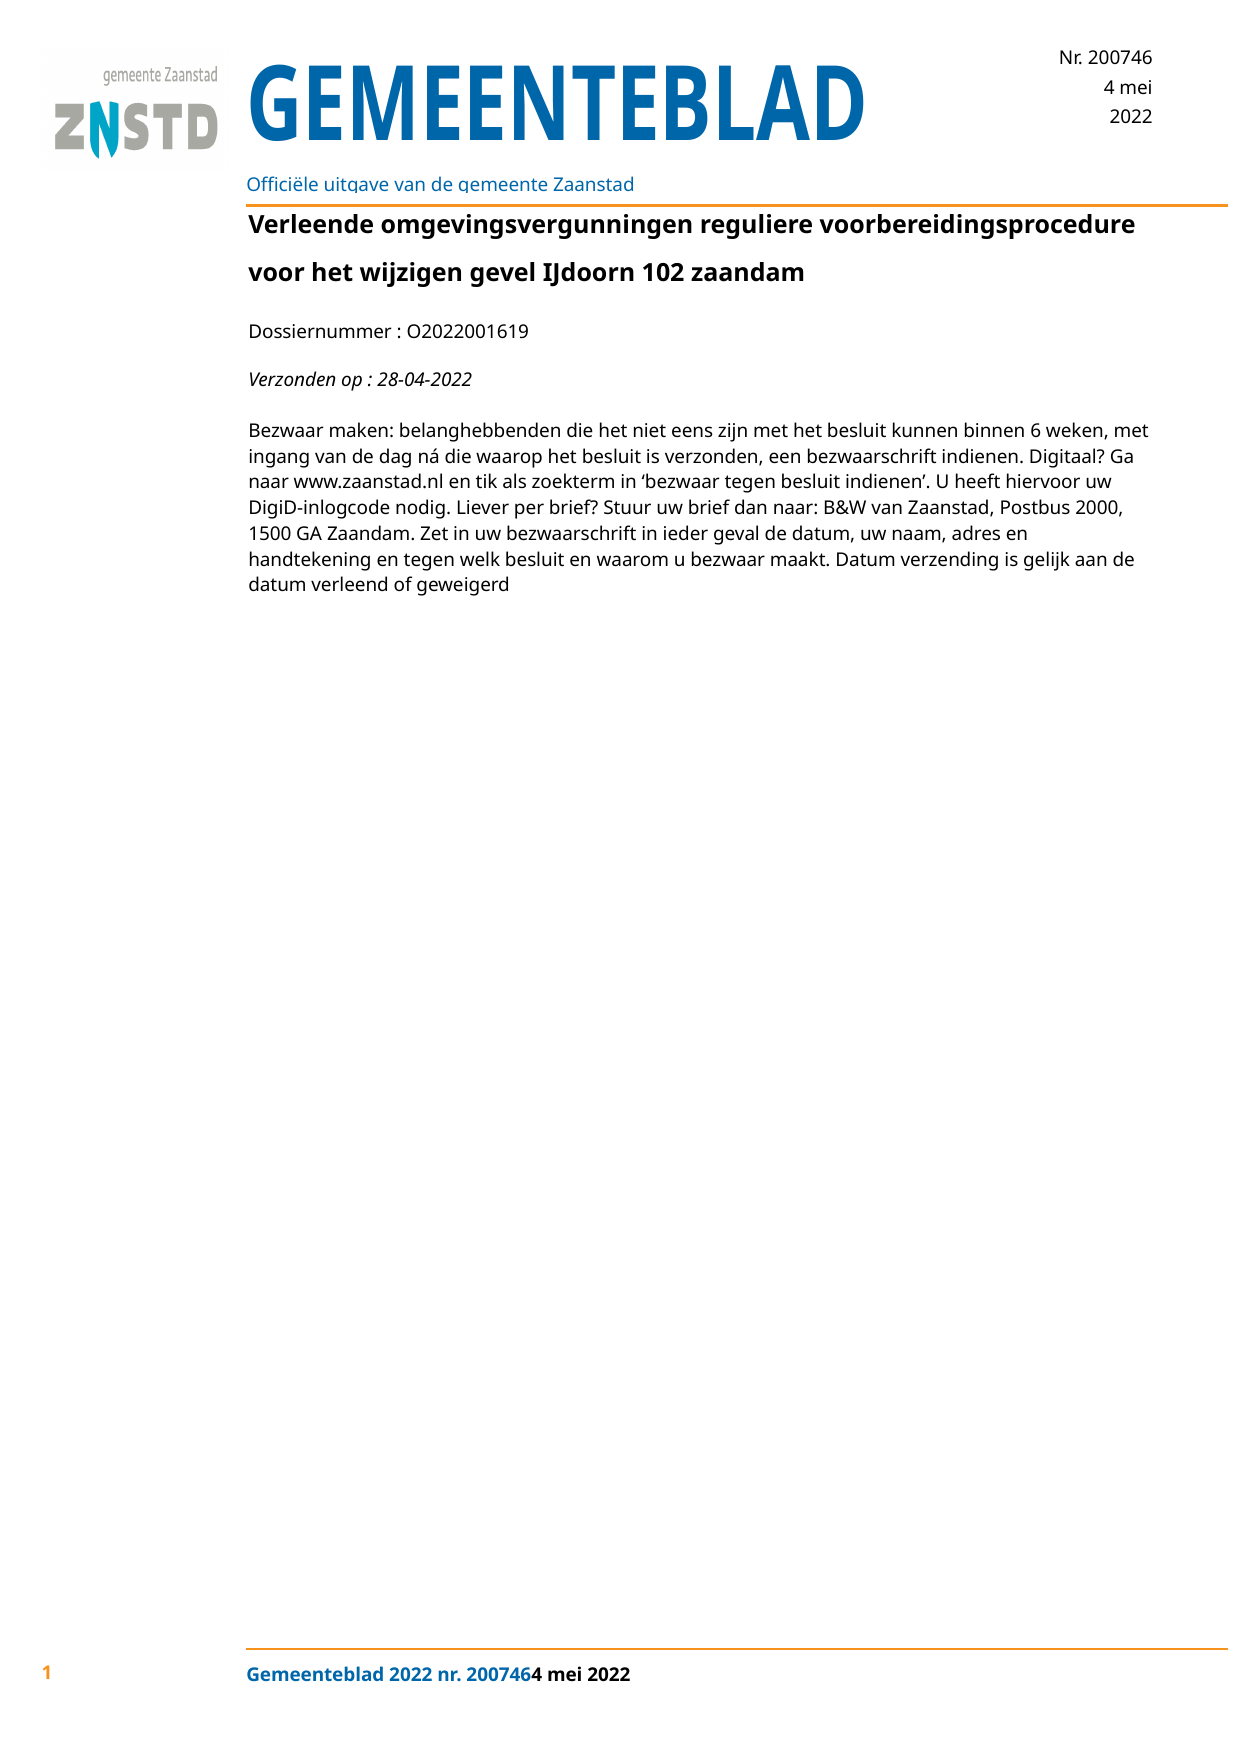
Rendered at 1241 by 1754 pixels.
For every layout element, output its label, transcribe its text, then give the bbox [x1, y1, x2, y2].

text Dossiernummer : O2022001619 [248, 318, 1152, 344]
text Verleende omgevingsvergunningen reguliere voorbereidingsprocedure voor het wijzigen gevel IJdoorn 102 zaandam [248, 207, 1152, 288]
picture [41, 47, 231, 172]
text Verzonden op : 28-04-2022 [248, 366, 1152, 391]
text Bezwaar maken: belanghebbenden die het niet eens zijn met het besluit kunnen binnen 6 weken, met ingang van de dag ná die waarop het besluit is verzonden, een bezwaarschrift indienen. Digitaal? Ga naar www.zaanstad.nl en tik als zoekterm in ‘bezwaar tegen besluit indienen’. U heeft hiervoor uw DigiD-inlogcode nodig. Liever per brief? Stuur uw brief dan naar: B&W van Zaanstad, Postbus 2000, 1500 GA Zaandam. Zet in uw bezwaarschrift in ieder geval de datum, uw naam, adres en handtekening en tegen welk besluit en waarom u bezwaar maakt. Datum verzending is gelijk aan de datum verleend of geweigerd [248, 417, 1152, 597]
